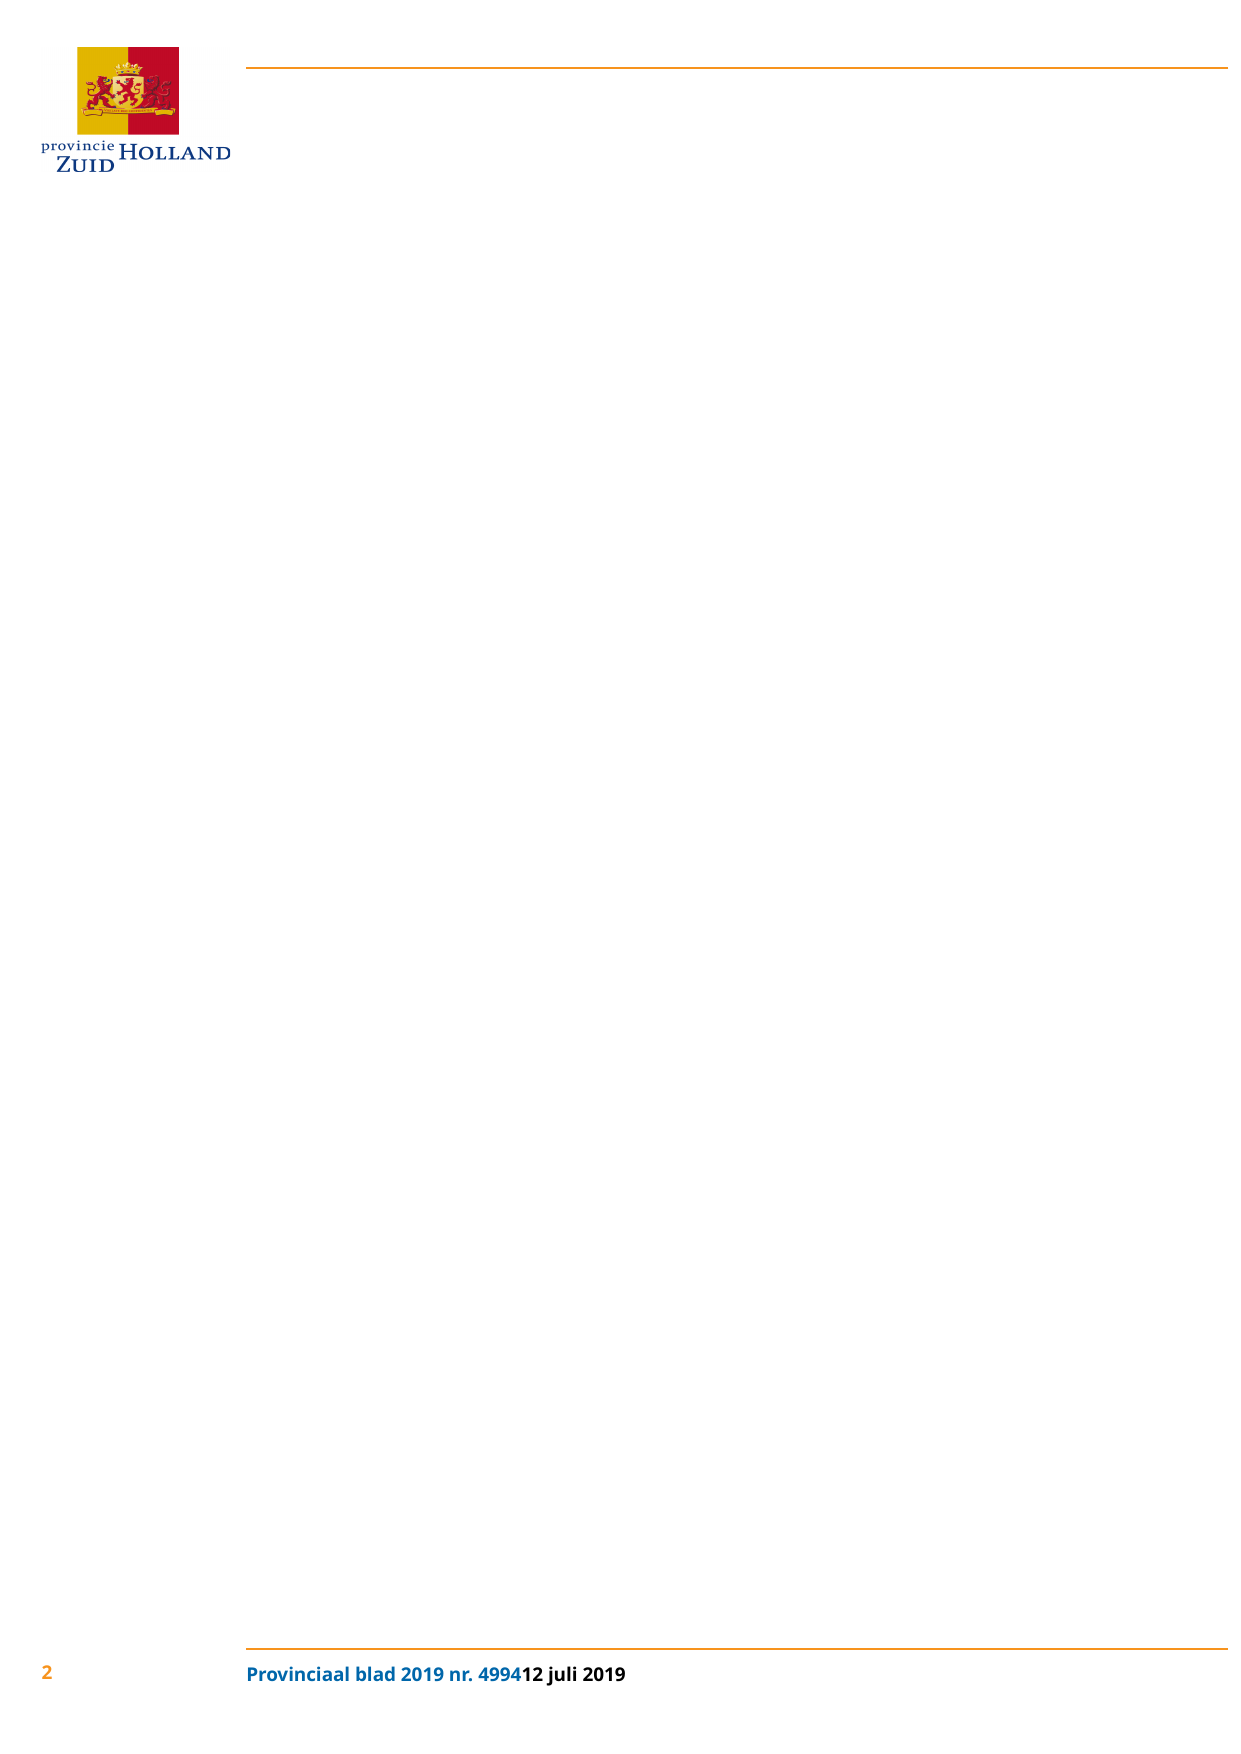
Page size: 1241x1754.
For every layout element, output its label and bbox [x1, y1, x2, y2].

picture [41, 47, 231, 172]
